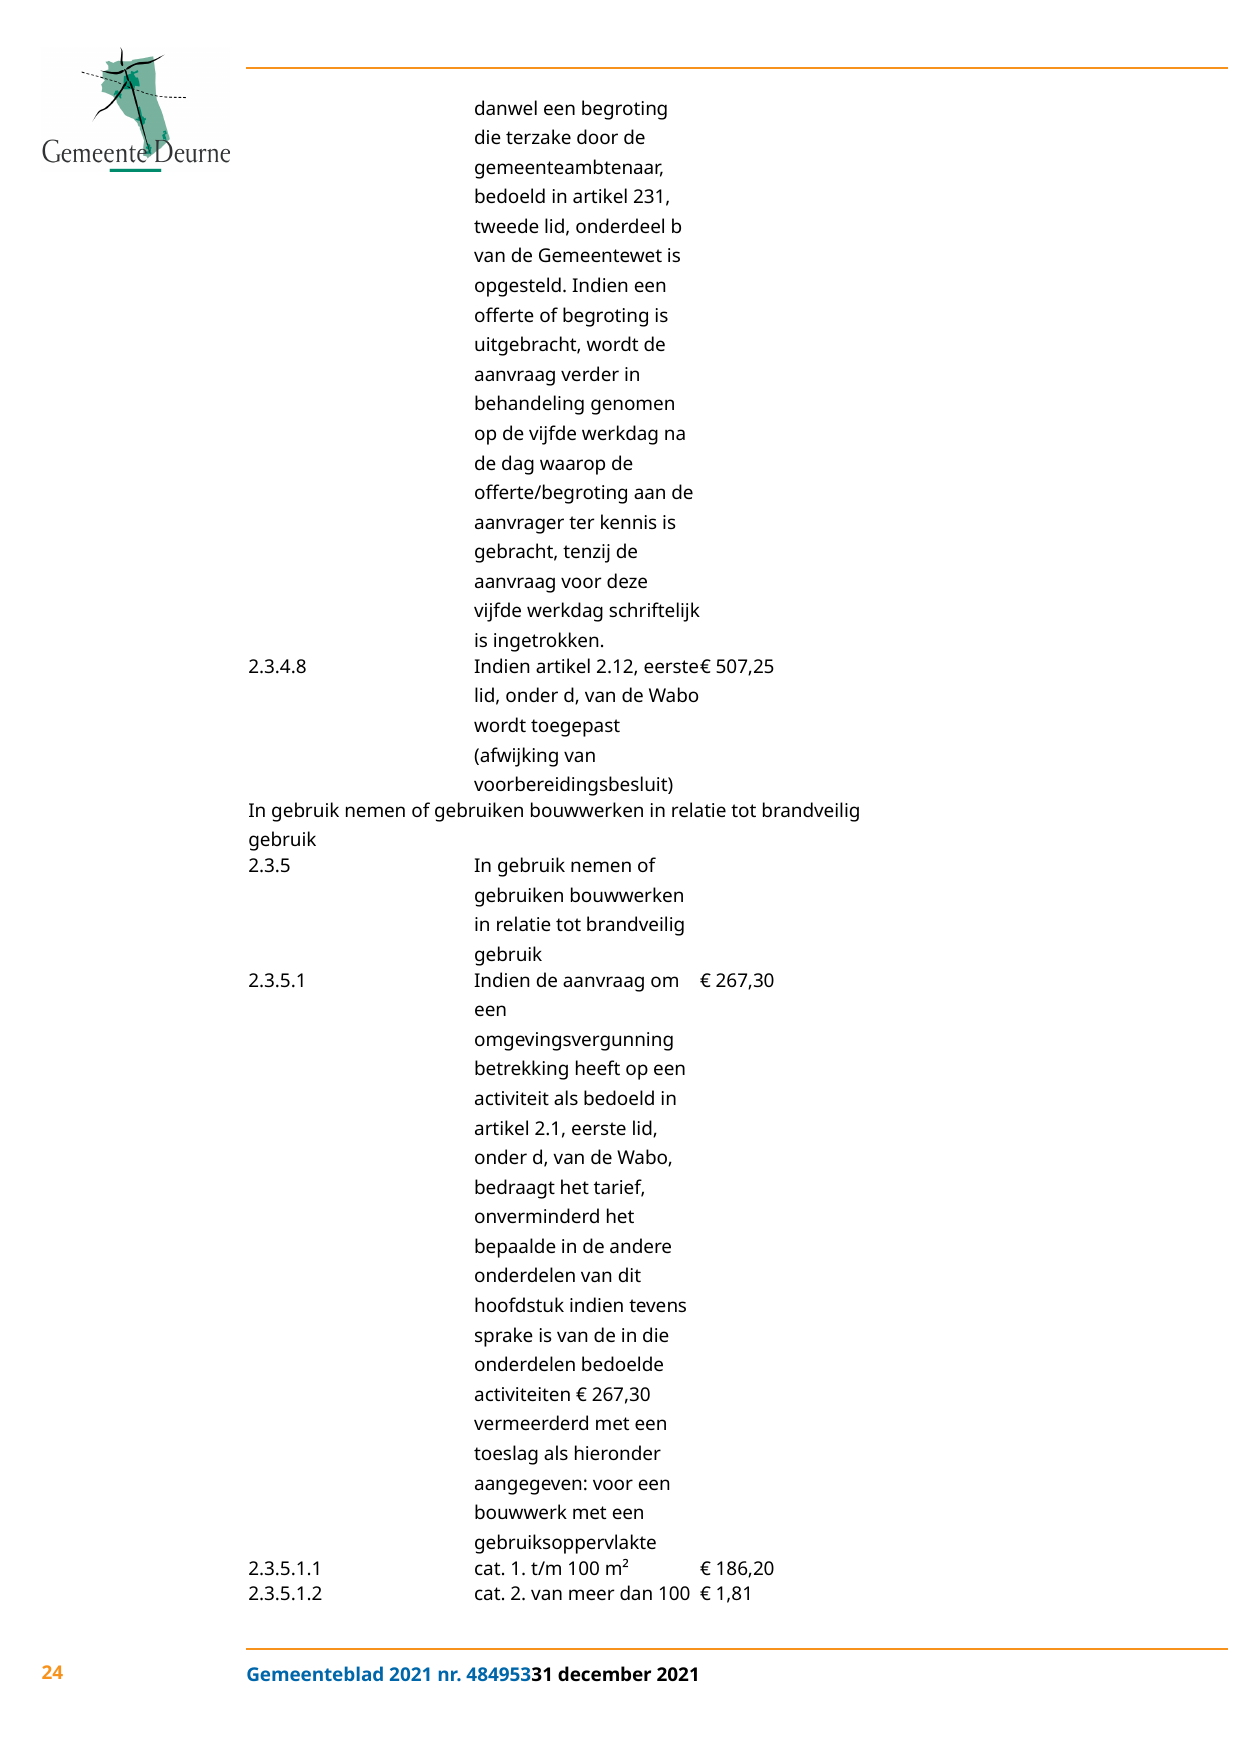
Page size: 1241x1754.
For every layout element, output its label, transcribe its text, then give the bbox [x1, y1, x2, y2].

table_cell [926, 95, 1152, 653]
table_cell Indien de aanvraag om een omgevingsvergunning betrekking heeft op een activiteit als bedoeld in artikel 2.1, eerste lid, onder d, van de Wabo, bedraagt het tarief, onverminderd het bepaalde in de andere onderdelen van dit hoofdstuk indien tevens sprake is van de in die onderdelen bedoelde activiteiten € 267,30 vermeerderd met een toeslag als hieronder aangegeven: voor een bouwwerk met een gebruiksoppervlakte [474, 967, 700, 1555]
table_cell € 507,25 [700, 653, 926, 797]
picture [41, 47, 231, 172]
table_cell [700, 853, 926, 967]
table_cell [926, 853, 1152, 967]
table_cell 2.3.4.8 [248, 653, 474, 797]
table_cell 2.3.5.1.1 [248, 1555, 474, 1580]
table_cell cat. 2. van meer dan 100 [474, 1580, 700, 1606]
table_cell cat. 1. t/m 100 m² [474, 1555, 700, 1580]
table_cell [248, 95, 474, 653]
table_cell danwel een begroting die terzake door de gemeenteambtenaar, bedoeld in artikel 231, tweede lid, onderdeel b van de Gemeentewet is opgesteld. Indien een offerte of begroting is uitgebracht, wordt de aanvraag verder in behandeling genomen op de vijfde werkdag na de dag waarop de offerte/begroting aan de aanvrager ter kennis is gebracht, tenzij de aanvraag voor deze vijfde werkdag schriftelijk is ingetrokken. [474, 95, 700, 653]
table_cell [926, 1580, 1152, 1606]
table_cell 2.3.5 [248, 853, 474, 967]
table_cell In gebruik nemen of gebruiken bouwwerken in relatie tot brandveilig gebruik [248, 797, 926, 852]
table_cell Indien artikel 2.12, eerste lid, onder d, van de Wabo wordt toegepast (afwijking van voorbereidingsbesluit) [474, 653, 700, 797]
table_cell 2.3.5.1 [248, 967, 474, 1555]
table_cell € 267,30 [700, 967, 926, 1555]
table_cell [700, 95, 926, 653]
table_cell € 186,20 [700, 1555, 926, 1580]
table_cell [926, 1555, 1152, 1580]
table_cell 2.3.5.1.2 [248, 1580, 474, 1606]
table_cell In gebruik nemen of gebruiken bouwwerken in relatie tot brandveilig gebruik [474, 853, 700, 967]
table_cell [926, 653, 1152, 797]
table_cell [926, 797, 1152, 852]
table_cell [926, 967, 1152, 1555]
table_cell € 1,81 [700, 1580, 926, 1606]
